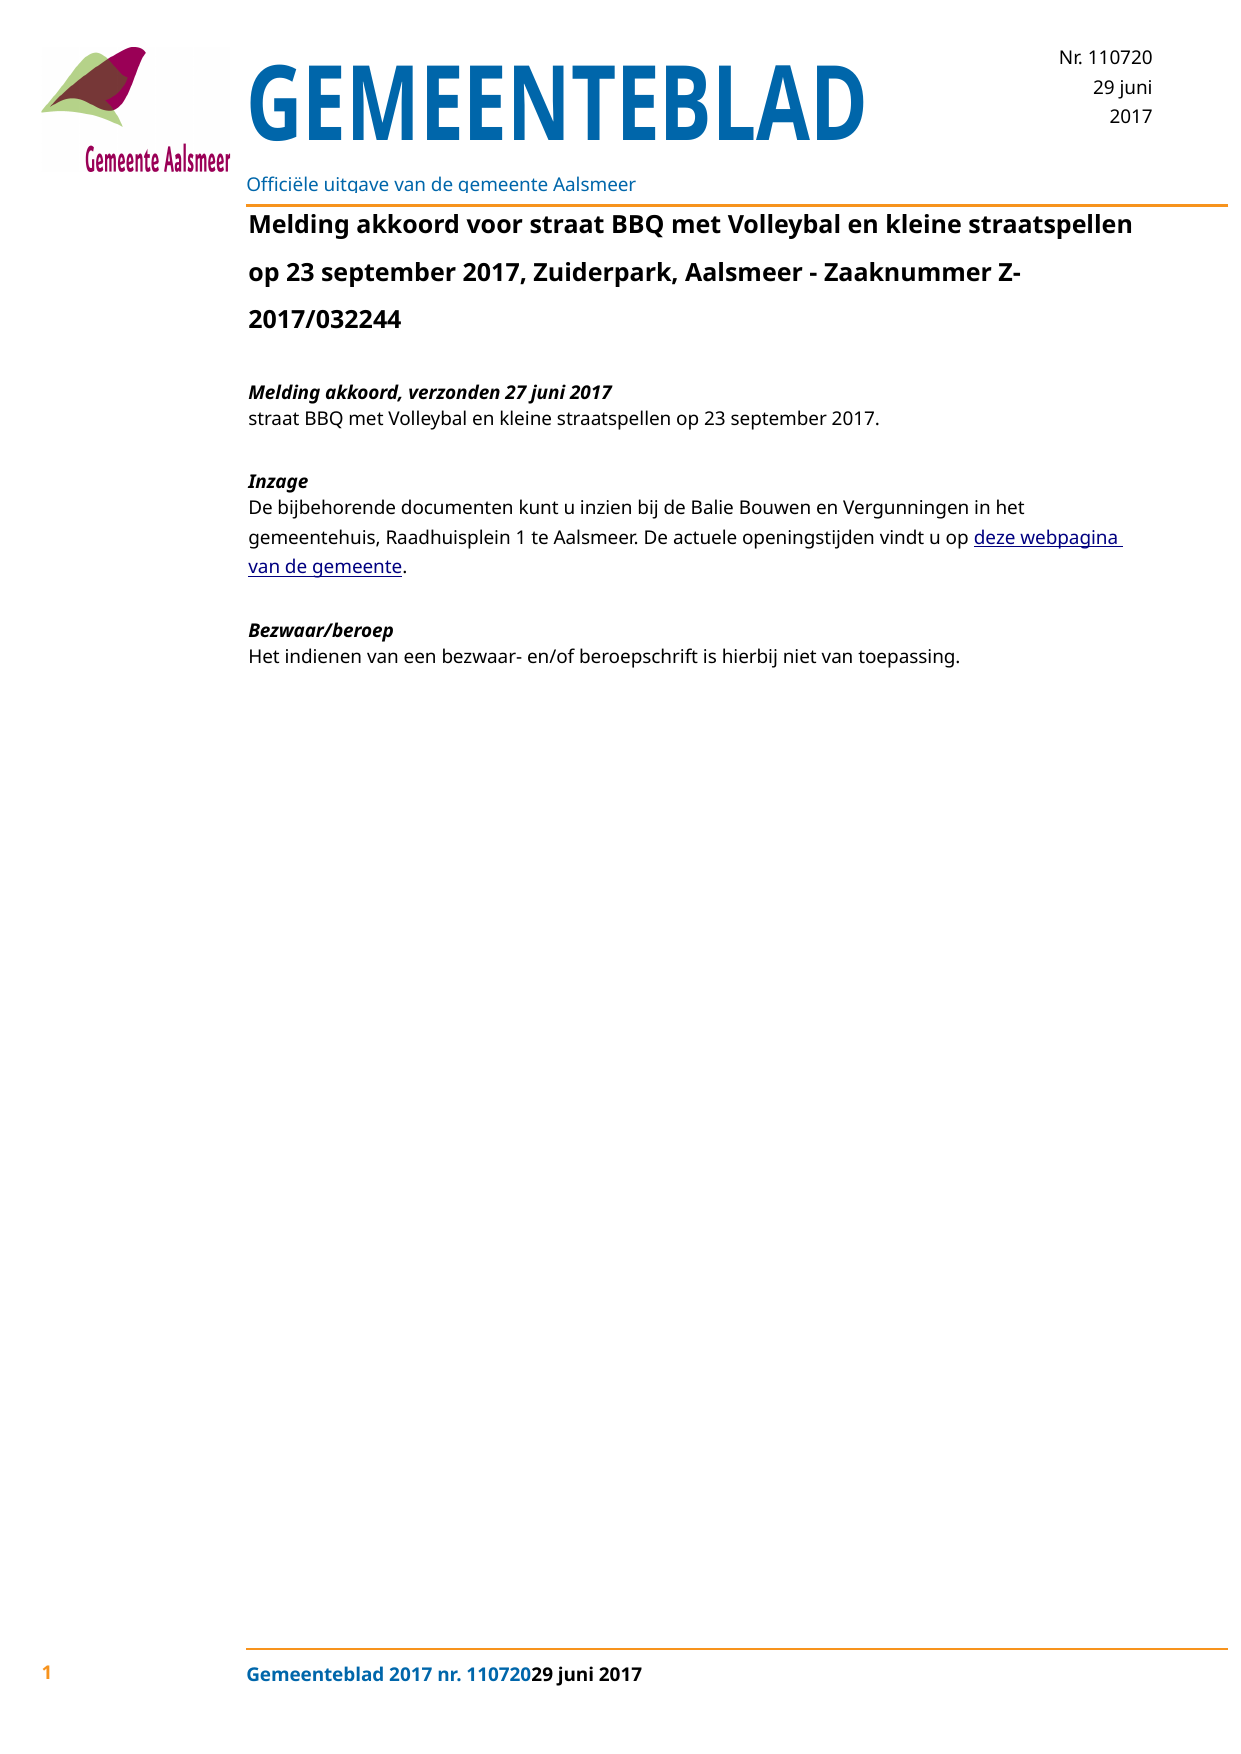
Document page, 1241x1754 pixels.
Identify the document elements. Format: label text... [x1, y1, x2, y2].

text Bezwaar/beroep [248, 618, 1152, 643]
text Melding akkoord, verzonden 27 juni 2017 [248, 379, 1152, 405]
text Inzage [248, 469, 1152, 494]
text straat BBQ met Volleybal en kleine straatspellen op 23 september 2017. [248, 405, 1152, 431]
text De bijbehorende documenten kunt u inzien bij de Balie Bouwen en Vergunningen in het gemeentehuis, Raadhuisplein 1 te Aalsmeer. De actuele openingstijden vindt u op deze webpagina van de gemeente. [248, 494, 1152, 579]
text Het indienen van een bezwaar- en/of beroepschrift is hierbij niet van toepassing. [248, 643, 1152, 669]
text Melding akkoord voor straat BBQ met Volleybal en kleine straatspellen op 23 september 2017, Zuiderpark, Aalsmeer - Zaaknummer Z-2017/032244 [248, 207, 1152, 336]
picture [41, 47, 231, 172]
